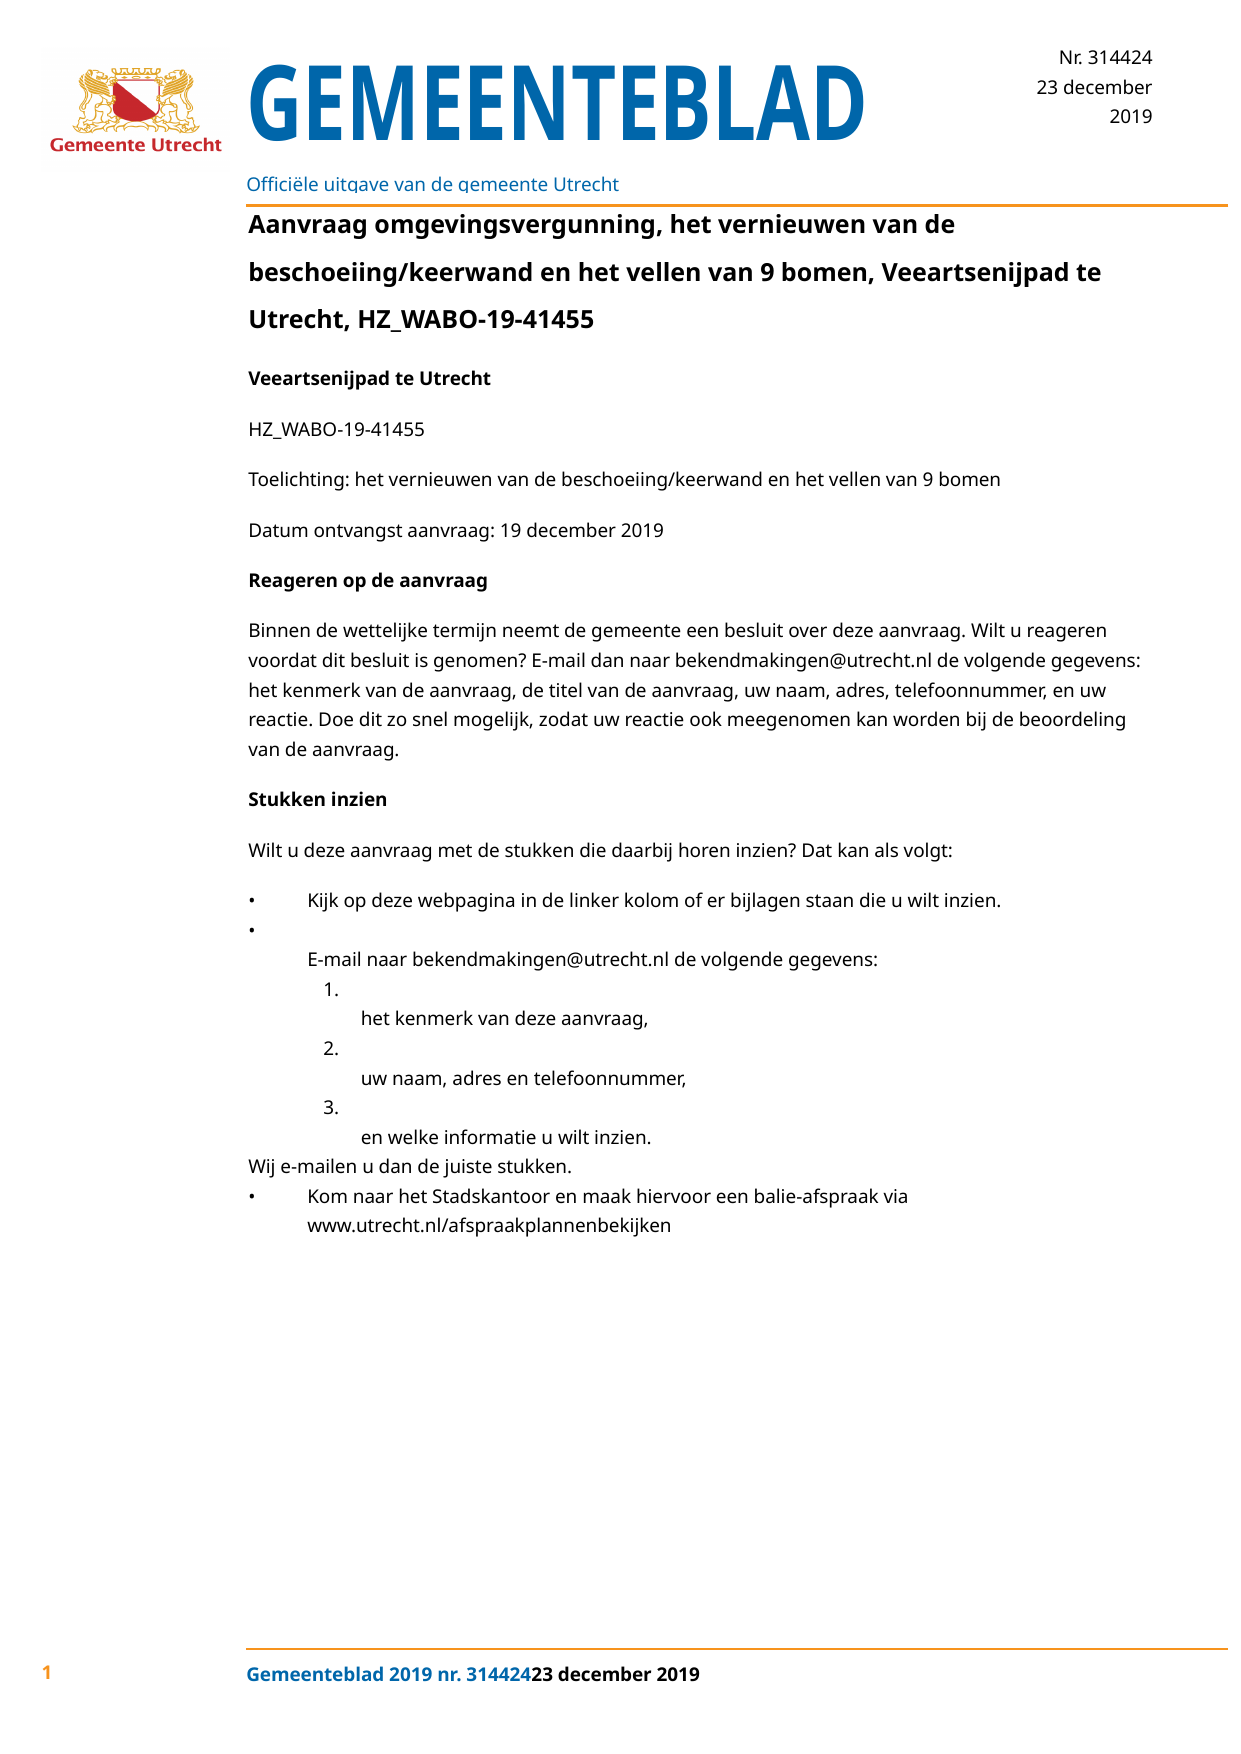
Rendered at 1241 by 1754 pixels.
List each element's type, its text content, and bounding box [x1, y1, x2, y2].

text Wij e-mailen u dan de juiste stukken. [248, 1153, 1152, 1179]
text Reageren op de aanvraag [248, 567, 1152, 593]
list E-mail naar bekendmakingen@utrecht.nl de volgende gegevens: [248, 946, 1152, 972]
list het kenmerk van deze aanvraag, [323, 1006, 1152, 1031]
list uw naam, adres en telefoonnummer, [323, 1065, 1152, 1090]
picture [41, 47, 231, 172]
text Binnen de wettelijke termijn neemt de gemeente een besluit over deze aanvraag. Wilt u reageren voordat dit besluit is genomen? E-mail dan naar bekendmakingen@utrecht.nl de volgende gegevens: het kenmerk van de aanvraag, de titel van de aanvraag, uw naam, adres, telefoonnummer, en uw reactie. Doe dit zo snel mogelijk, zodat uw reactie ook meegenomen kan worden bij de beoordeling van de aanvraag. [248, 618, 1152, 762]
list en welke informatie u wilt inzien. [323, 1124, 1152, 1149]
text HZ_WABO-19-41455 [248, 416, 1152, 442]
list Kijk op deze webpagina in de linker kolom of er bijlagen staan die u wilt inzien. [248, 887, 1152, 913]
text Veeartsenijpad te Utrecht [248, 366, 1152, 391]
text Toelichting: het vernieuwen van de beschoeiing/keerwand en het vellen van 9 bomen [248, 466, 1152, 492]
text Datum ontvangst aanvraag: 19 december 2019 [248, 517, 1152, 542]
text Stukken inzien [248, 786, 1152, 812]
text Aanvraag omgevingsvergunning, het vernieuwen van de beschoeiing/keerwand en het vellen van 9 bomen, Veeartsenijpad te Utrecht, HZ_WABO-19-41455 [248, 207, 1152, 336]
text Wilt u deze aanvraag met de stukken die daarbij horen inzien? Dat kan als volgt: [248, 837, 1152, 862]
list Kom naar het Stadskantoor en maak hiervoor een balie-afspraak via www.utrecht.nl/afspraakplannenbekijken [248, 1183, 1152, 1238]
